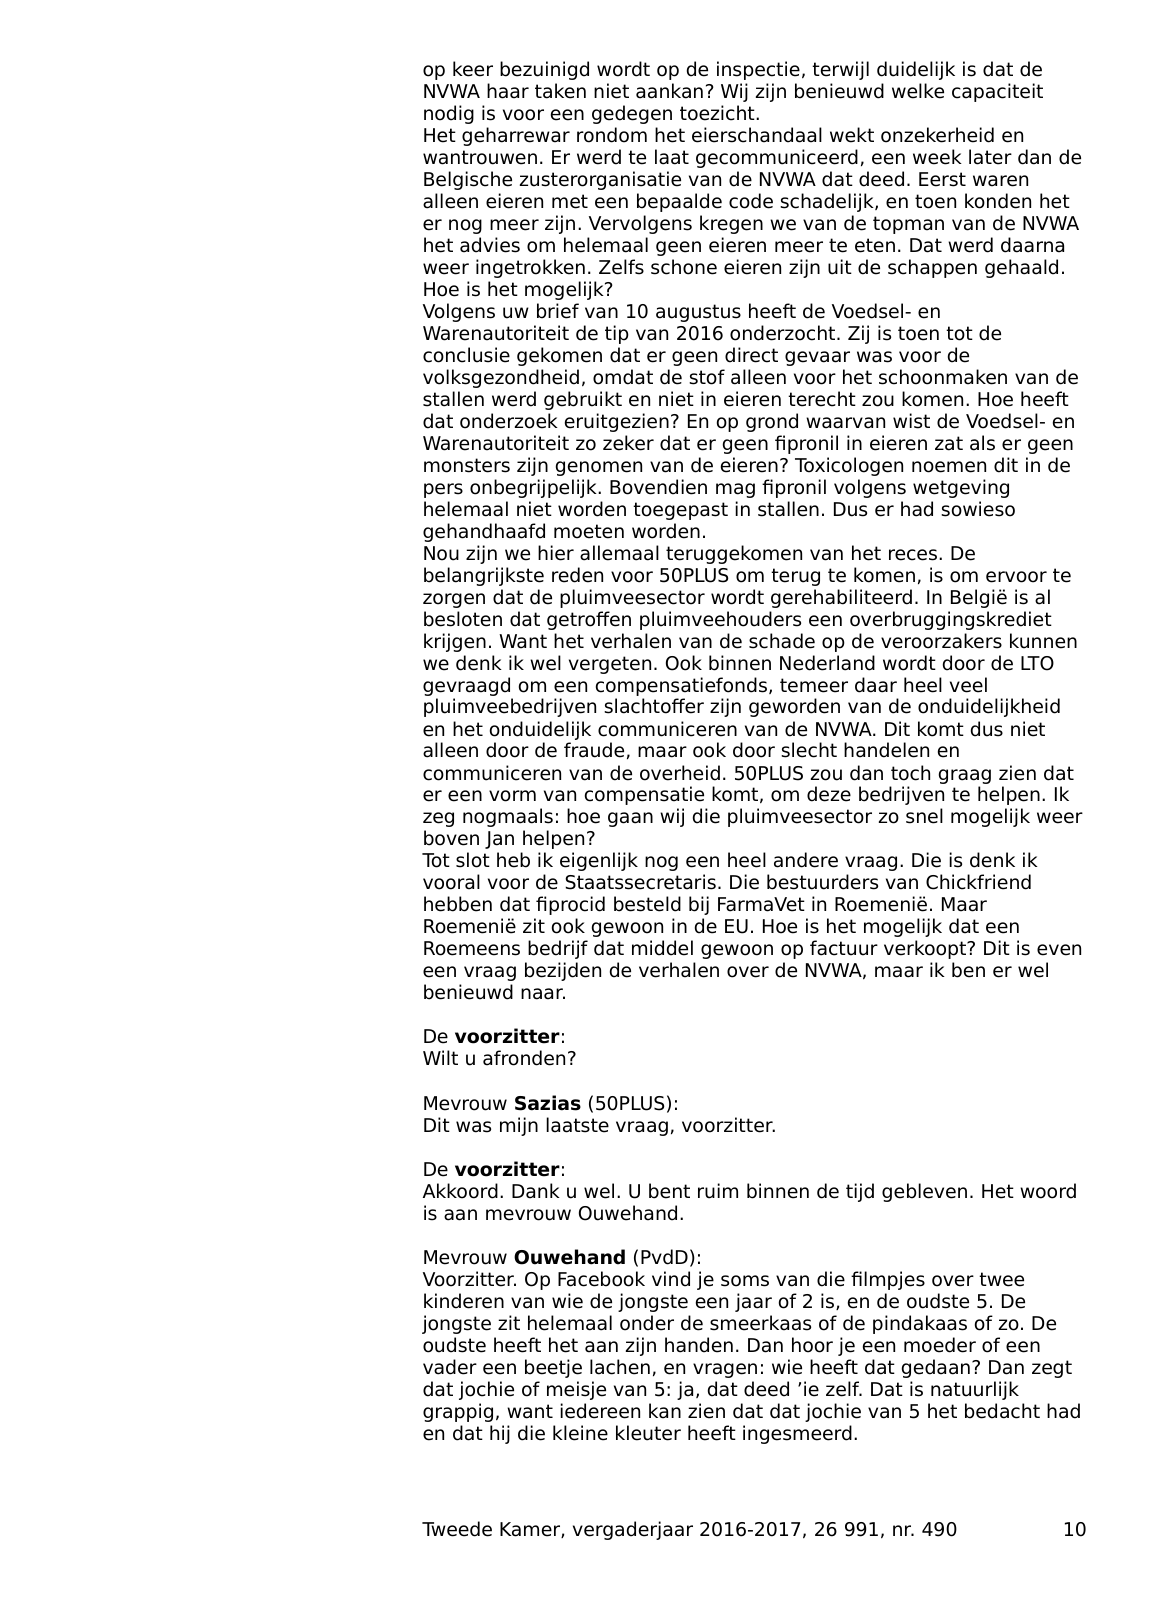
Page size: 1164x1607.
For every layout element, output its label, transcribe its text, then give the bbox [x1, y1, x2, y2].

text Volgens uw brief van 10 augustus heeft de Voedsel- en Warenautoriteit de tip van 2016 onderzocht. Zij is toen tot de conclusie gekomen dat er geen direct gevaar was voor de volksgezondheid, omdat de stof alleen voor het schoonmaken van de stallen werd gebruikt en niet in eieren terecht zou komen. Hoe heeft dat onderzoek eruitgezien? En op grond waarvan wist de Voedsel- en Warenautoriteit zo zeker dat er geen fipronil in eieren zat als er geen monsters zijn genomen van de eieren? Toxicologen noemen dit in de pers onbegrijpelijk. Bovendien mag fipronil volgens wetgeving helemaal niet worden toegepast in stallen. Dus er had sowieso gehandhaafd moeten worden. [422, 301, 1087, 543]
text Wilt u afronden? [422, 1048, 1087, 1070]
text op keer bezuinigd wordt op de inspectie, terwijl duidelijk is dat de NVWA haar taken niet aankan? Wij zijn benieuwd welke capaciteit nodig is voor een gedegen toezicht. [422, 59, 1087, 125]
text Voorzitter. Op Facebook vind je soms van die filmpjes over twee kinderen van wie de jongste een jaar of 2 is, en de oudste 5. De jongste zit helemaal onder de smeerkaas of de pindakaas of zo. De oudste heeft het aan zijn handen. Dan hoor je een moeder of een vader een beetje lachen, en vragen: wie heeft dat gedaan? Dan zegt dat jochie of meisje van 5: ja, dat deed ’ie zelf. Dat is natuurlijk grappig, want iedereen kan zien dat dat jochie van 5 het bedacht had en dat hij die kleine kleuter heeft ingesmeerd. [422, 1269, 1087, 1444]
text Mevrouw Sazias (50PLUS): [422, 1092, 1087, 1114]
text Nou zijn we hier allemaal teruggekomen van het reces. De belangrijkste reden voor 50PLUS om terug te komen, is om ervoor te zorgen dat de pluimveesector wordt gerehabiliteerd. In België is al besloten dat getroffen pluimveehouders een overbruggingskrediet krijgen. Want het verhalen van de schade op de veroorzakers kunnen we denk ik wel vergeten. Ook binnen Nederland wordt door de LTO gevraagd om een compensatiefonds, temeer daar heel veel pluimveebedrijven slachtoffer zijn geworden van de onduidelijkheid en het onduidelijk communiceren van de NVWA. Dit komt dus niet alleen door de fraude, maar ook door slecht handelen en communiceren van de overheid. 50PLUS zou dan toch graag zien dat er een vorm van compensatie komt, om deze bedrijven te helpen. Ik zeg nogmaals: hoe gaan wij die pluimveesector zo snel mogelijk weer boven Jan helpen? [422, 543, 1087, 850]
text Dit was mijn laatste vraag, voorzitter. [422, 1114, 1087, 1136]
text De voorzitter: [422, 1159, 1087, 1181]
text Het geharrewar rondom het eierschandaal wekt onzekerheid en wantrouwen. Er werd te laat gecommuniceerd, een week later dan de Belgische zusterorganisatie van de NVWA dat deed. Eerst waren alleen eieren met een bepaalde code schadelijk, en toen konden het er nog meer zijn. Vervolgens kregen we van de topman van de NVWA het advies om helemaal geen eieren meer te eten. Dat werd daarna weer ingetrokken. Zelfs schone eieren zijn uit de schappen gehaald. Hoe is het mogelijk? [422, 125, 1087, 301]
text Tot slot heb ik eigenlijk nog een heel andere vraag. Die is denk ik vooral voor de Staatssecretaris. Die bestuurders van Chickfriend hebben dat fiprocid besteld bij FarmaVet in Roemenië. Maar Roemenië zit ook gewoon in de EU. Hoe is het mogelijk dat een Roemeens bedrijf dat middel gewoon op factuur verkoopt? Dit is even een vraag bezijden de verhalen over de NVWA, maar ik ben er wel benieuwd naar. [422, 850, 1087, 1004]
text Akkoord. Dank u wel. U bent ruim binnen de tijd gebleven. Het woord is aan mevrouw Ouwehand. [422, 1181, 1087, 1224]
text De voorzitter: [422, 1026, 1087, 1048]
text Mevrouw Ouwehand (PvdD): [422, 1247, 1087, 1269]
